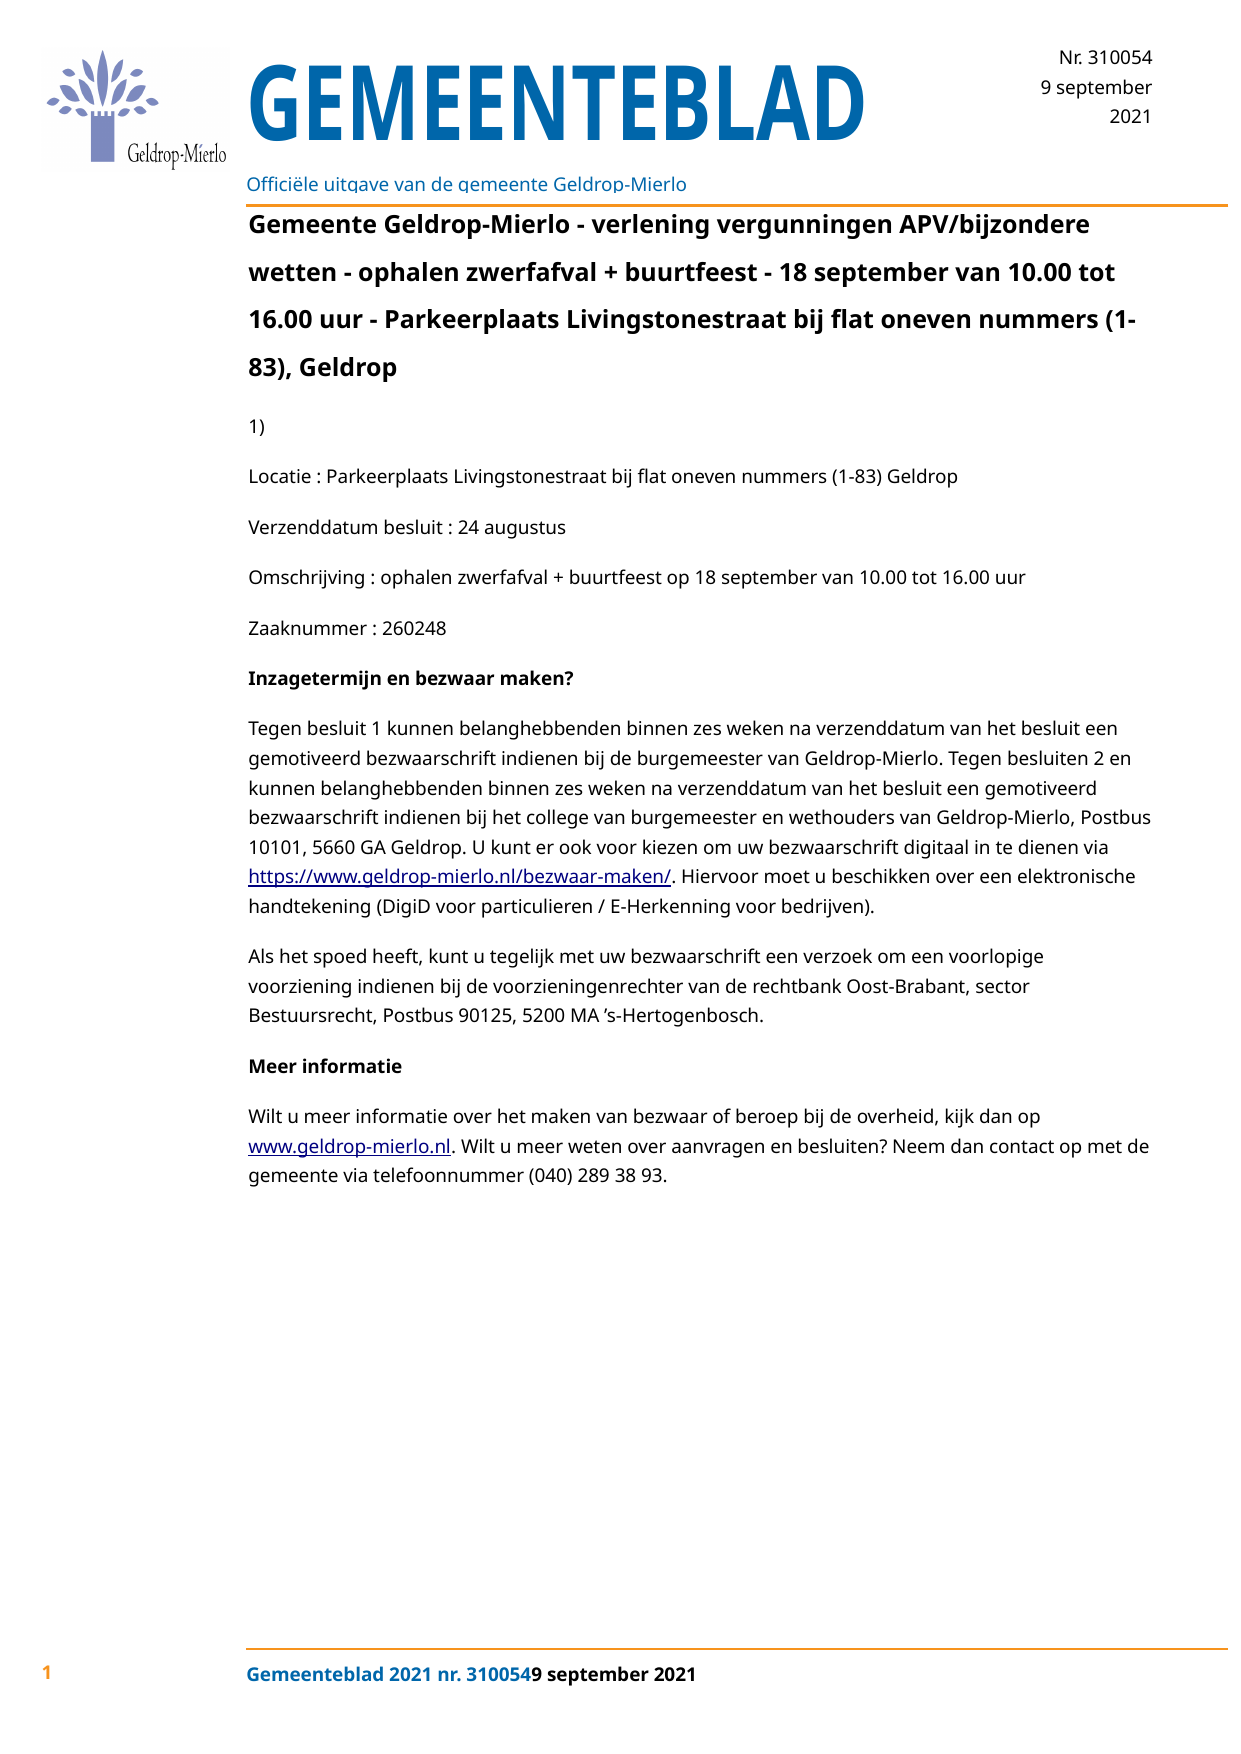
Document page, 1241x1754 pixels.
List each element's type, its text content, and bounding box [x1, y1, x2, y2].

text Locatie : Parkeerplaats Livingstonestraat bij flat oneven nummers (1-83) Geldrop [248, 463, 1152, 489]
text Tegen besluit 1 kunnen belanghebbenden binnen zes weken na verzenddatum van het besluit een gemotiveerd bezwaarschrift indienen bij de burgemeester van Geldrop-Mierlo. Tegen besluiten 2 en kunnen belanghebbenden binnen zes weken na verzenddatum van het besluit een gemotiveerd bezwaarschrift indienen bij het college van burgemeester en wethouders van Geldrop-Mierlo, Postbus 10101, 5660 GA Geldrop. U kunt er ook voor kiezen om uw bezwaarschrift digitaal in te dienen via https://www.geldrop-mierlo.nl/bezwaar-maken/. Hiervoor moet u beschikken over een elektronische handtekening (DigiD voor particulieren / E-Herkenning voor bedrijven). [248, 716, 1152, 919]
text Verzenddatum besluit : 24 augustus [248, 514, 1152, 540]
text Als het spoed heeft, kunt u tegelijk met uw bezwaarschrift een verzoek om een voorlopige voorziening indienen bij de voorzieningenrechter van de rechtbank Oost-Brabant, sector Bestuursrecht, Postbus 90125, 5200 MA ’s-Hertogenbosch. [248, 943, 1152, 1028]
text Inzagetermijn en bezwaar maken? [248, 665, 1152, 691]
text Meer informatie [248, 1053, 1152, 1079]
picture [41, 47, 231, 172]
text Gemeente Geldrop-Mierlo - verlening vergunningen APV/bijzondere wetten - ophalen zwerfafval + buurtfeest - 18 september van 10.00 tot 16.00 uur - Parkeerplaats Livingstonestraat bij flat oneven nummers (1-83), Geldrop [248, 207, 1152, 384]
text Wilt u meer informatie over het maken van bezwaar of beroep bij de overheid, kijk dan op www.geldrop-mierlo.nl. Wilt u meer weten over aanvragen en besluiten? Neem dan contact op met de gemeente via telefoonnummer (040) 289 38 93. [248, 1103, 1152, 1188]
text Zaaknummer : 260248 [248, 615, 1152, 641]
text 1) [248, 413, 1152, 439]
text Omschrijving : ophalen zwerfafval + buurtfeest op 18 september van 10.00 tot 16.00 uur [248, 564, 1152, 590]
